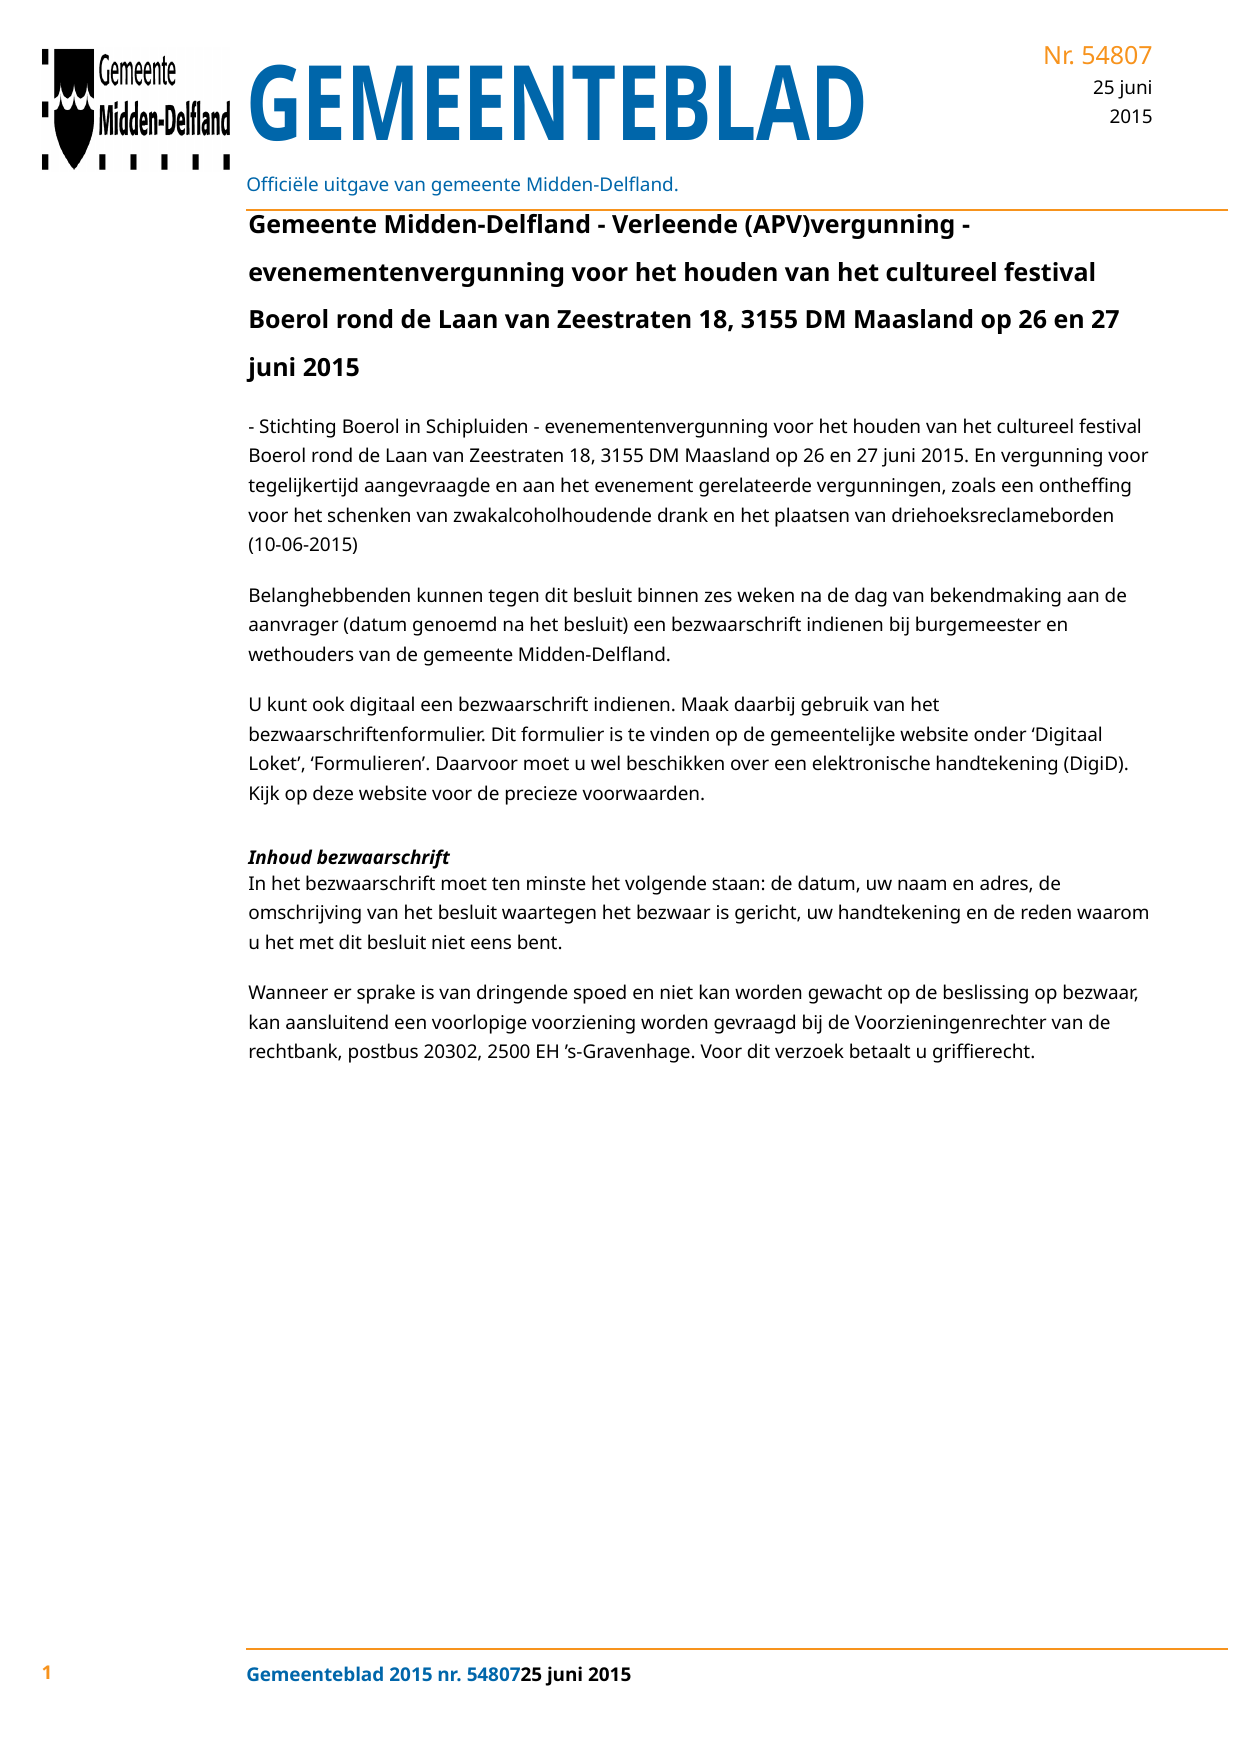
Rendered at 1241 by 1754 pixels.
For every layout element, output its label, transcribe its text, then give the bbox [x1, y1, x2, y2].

text - Stichting Boerol in Schipluiden - evenementenvergunning voor het houden van het cultureel festival Boerol rond de Laan van Zeestraten 18, 3155 DM Maasland op 26 en 27 juni 2015. En vergunning voor tegelijkertijd aangevraagde en aan het evenement gerelateerde vergunningen, zoals een ontheffing voor het schenken van zwakalcoholhoudende drank en het plaatsen van driehoeksreclameborden (10-06-2015) [248, 413, 1152, 557]
text Inhoud bezwaarschrift [248, 844, 1152, 870]
text Gemeente Midden-Delfland - Verleende (APV)vergunning - evenementenvergunning voor het houden van het cultureel festival Boerol rond de Laan van Zeestraten 18, 3155 DM Maasland op 26 en 27 juni 2015 [248, 211, 1152, 384]
picture [41, 47, 231, 172]
text Belanghebbenden kunnen tegen dit besluit binnen zes weken na de dag van bekendmaking aan de aanvrager (datum genoemd na het besluit) een bezwaarschrift indienen bij burgemeester en wethouders van de gemeente Midden-Delfland. [248, 582, 1152, 667]
text U kunt ook digitaal een bezwaarschrift indienen. Maak daarbij gebruik van het bezwaarschriftenformulier. Dit formulier is te vinden op de gemeentelijke website onder ‘Digitaal Loket’, ‘Formulieren’. Daarvoor moet u wel beschikken over een elektronische handtekening (DigiD). Kijk op deze website voor de precieze voorwaarden. [248, 691, 1152, 806]
text In het bezwaarschrift moet ten minste het volgende staan: de datum, uw naam en adres, de omschrijving van het besluit waartegen het bezwaar is gericht, uw handtekening en de reden waarom u het met dit besluit niet eens bent. [248, 870, 1152, 955]
text Wanneer er sprake is van dringende spoed en niet kan worden gewacht op de beslissing op bezwaar, kan aansluitend een voorlopige voorziening worden gevraagd bij de Voorzieningenrechter van de rechtbank, postbus 20302, 2500 EH ’s-Gravenhage. Voor dit verzoek betaalt u griffierecht. [248, 979, 1152, 1064]
